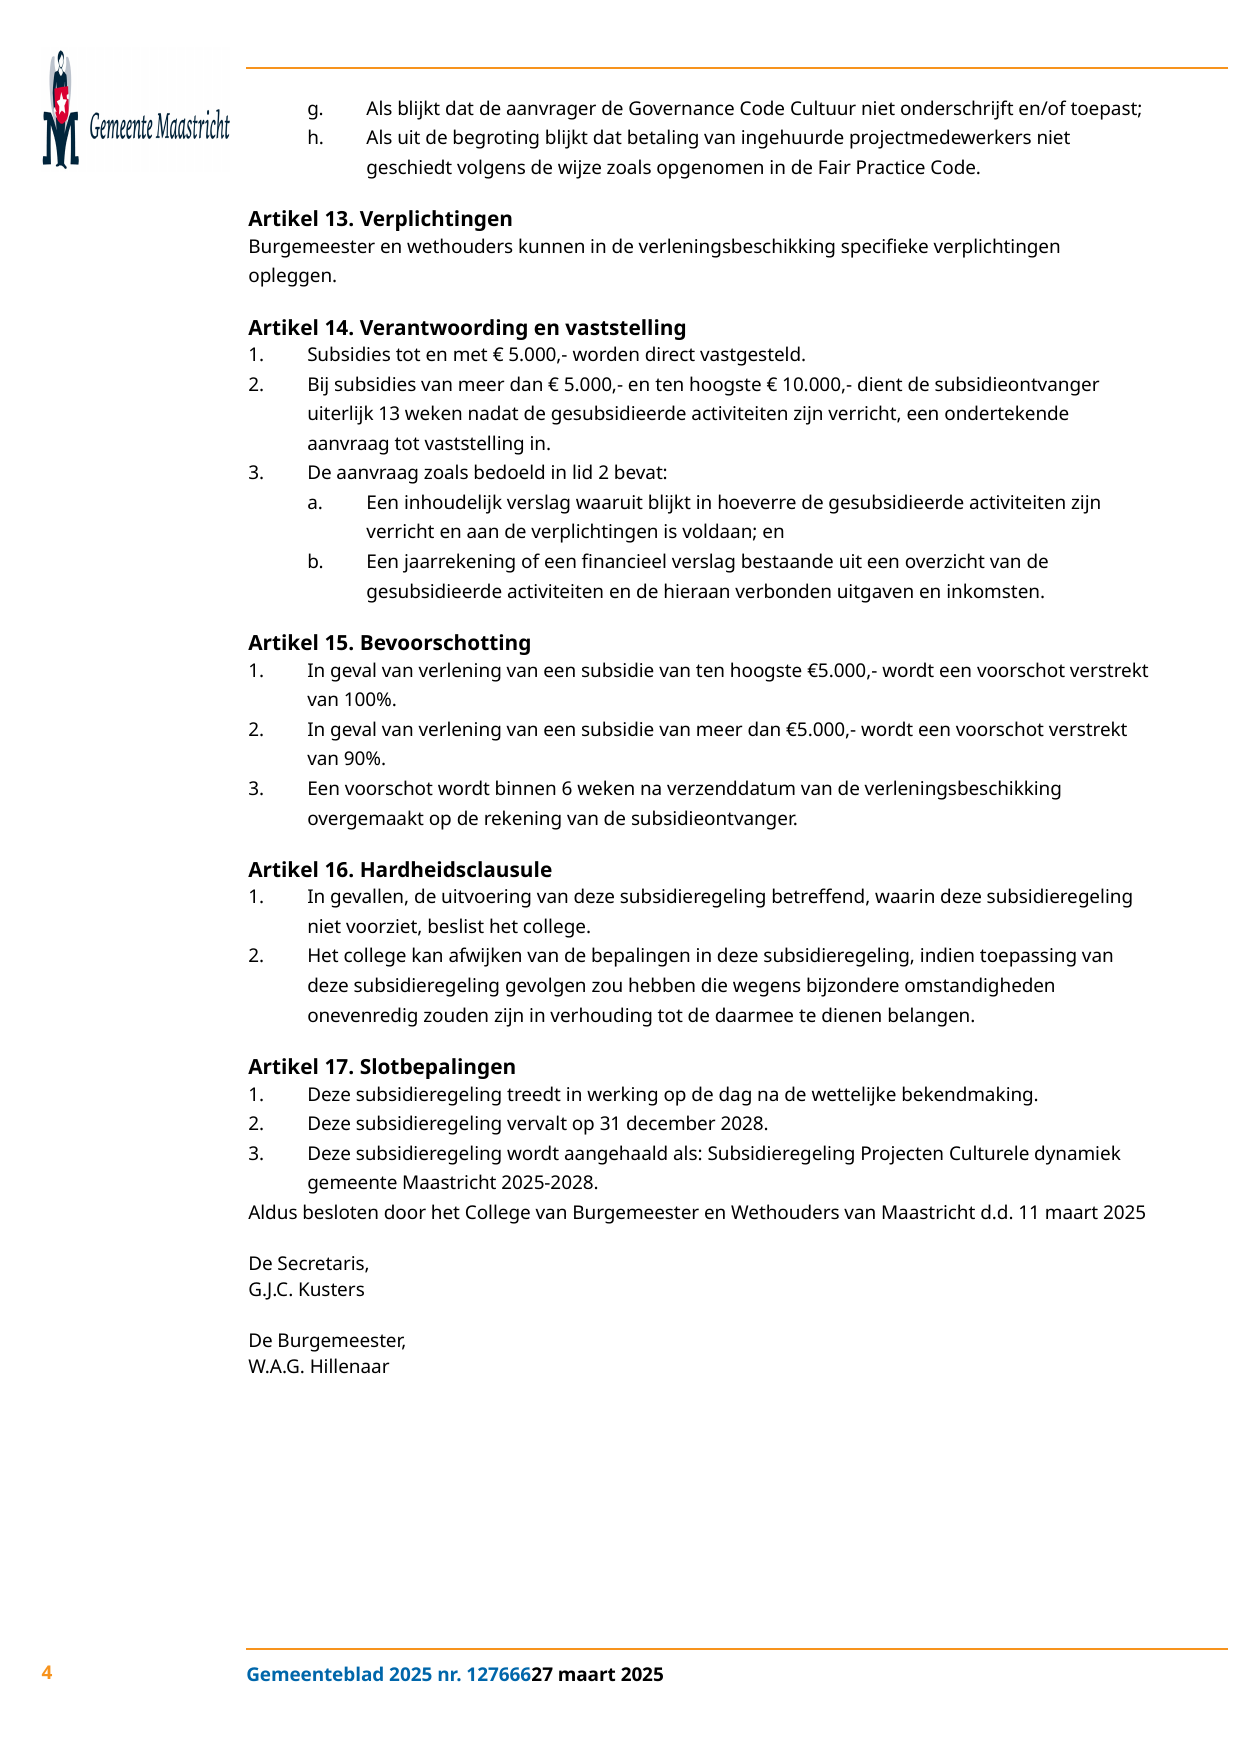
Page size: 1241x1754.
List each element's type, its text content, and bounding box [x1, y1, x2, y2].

list Een inhoudelijk verslag waaruit blijkt in hoeverre de gesubsidieerde activiteiten zijn verricht en aan de verplichtingen is voldaan; en [307, 489, 1152, 544]
list Een voorschot wordt binnen 6 weken na verzenddatum van de verleningsbeschikking overgemaakt op de rekening van de subsidieontvanger. [248, 775, 1152, 830]
text Burgemeester en wethouders kunnen in de verleningsbeschikking specifieke verplichtingen opleggen. [248, 233, 1152, 288]
list Deze subsidieregeling treedt in werking op de dag na de wettelijke bekendmaking. [248, 1081, 1152, 1106]
list In geval van verlening van een subsidie van ten hoogste €5.000,- wordt een voorschot verstrekt van 100%. [248, 657, 1152, 712]
list Een jaarrekening of een financieel verslag bestaande uit een overzicht van de gesubsidieerde activiteiten en de hieraan verbonden uitgaven en inkomsten. [307, 548, 1152, 604]
picture [41, 47, 231, 172]
text De Burgemeester, [248, 1328, 1152, 1353]
text Artikel 16. Hardheidsclausule [248, 855, 1152, 883]
text G.J.C. Kusters [248, 1276, 1152, 1302]
list Deze subsidieregeling wordt aangehaald als: Subsidieregeling Projecten Culturele dynamiek gemeente Maastricht 2025-2028. [248, 1140, 1152, 1195]
list In gevallen, de uitvoering van deze subsidieregeling betreffend, waarin deze subsidieregeling niet voorziet, beslist het college. [248, 883, 1152, 939]
text De Secretaris, [248, 1251, 1152, 1276]
text Artikel 17. Slotbepalingen [248, 1052, 1152, 1081]
list Het college kan afwijken van de bepalingen in deze subsidieregeling, indien toepassing van deze subsidieregeling gevolgen zou hebben die wegens bijzondere omstandigheden onevenredig zouden zijn in verhouding tot de daarmee te dienen belangen. [248, 943, 1152, 1028]
text Artikel 13. Verplichtingen [248, 204, 1152, 233]
list Bij subsidies van meer dan € 5.000,- en ten hoogste € 10.000,- dient de subsidieontvanger uiterlijk 13 weken nadat de gesubsidieerde activiteiten zijn verricht, een ondertekende aanvraag tot vaststelling in. [248, 371, 1152, 456]
list Als blijkt dat de aanvrager de Governance Code Cultuur niet onderschrijft en/of toepast; [307, 95, 1152, 121]
text Artikel 15. Bevoorschotting [248, 628, 1152, 657]
text W.A.G. Hillenaar [248, 1353, 1152, 1379]
list Als uit de begroting blijkt dat betaling van ingehuurde projectmedewerkers niet geschiedt volgens de wijze zoals opgenomen in de Fair Practice Code. [307, 124, 1152, 180]
text Aldus besloten door het College van Burgemeester en Wethouders van Maastricht d.d. 11 maart 2025 [248, 1199, 1152, 1225]
list In geval van verlening van een subsidie van meer dan €5.000,- wordt een voorschot verstrekt van 90%. [248, 716, 1152, 771]
list Deze subsidieregeling vervalt op 31 december 2028. [248, 1110, 1152, 1136]
list De aanvraag zoals bedoeld in lid 2 bevat: [248, 459, 1152, 485]
list Subsidies tot en met € 5.000,- worden direct vastgesteld. [248, 341, 1152, 367]
text Artikel 14. Verantwoording en vaststelling [248, 313, 1152, 341]
